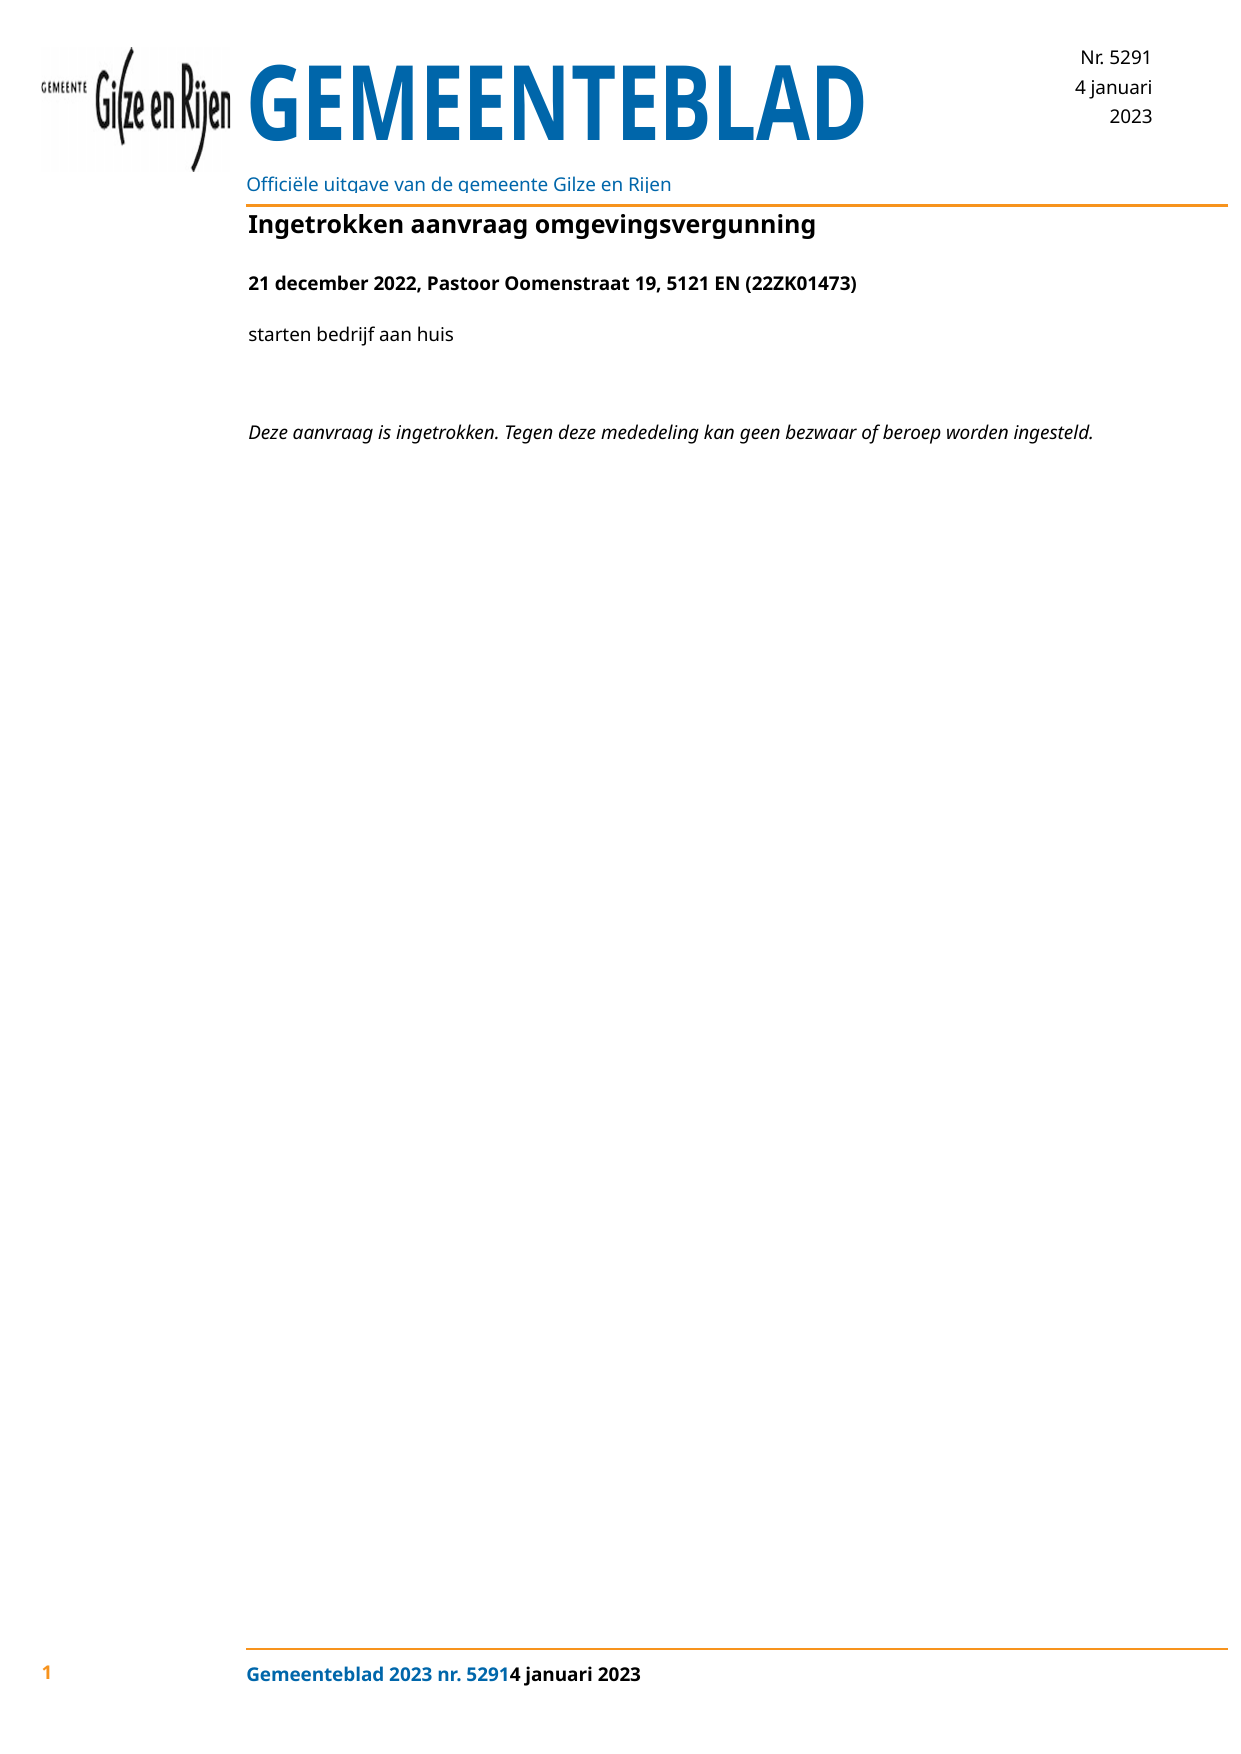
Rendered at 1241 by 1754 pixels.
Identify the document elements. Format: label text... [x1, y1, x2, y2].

picture [41, 47, 231, 172]
text 21 december 2022, Pastoor Oomenstraat 19, 5121 EN (22ZK01473) [248, 270, 1152, 296]
text Deze aanvraag is ingetrokken. Tegen deze mededeling kan geen bezwaar of beroep worden ingesteld. [248, 419, 1152, 445]
text Ingetrokken aanvraag omgevingsvergunning [248, 207, 1152, 241]
text starten bedrijf aan huis [248, 321, 1152, 346]
